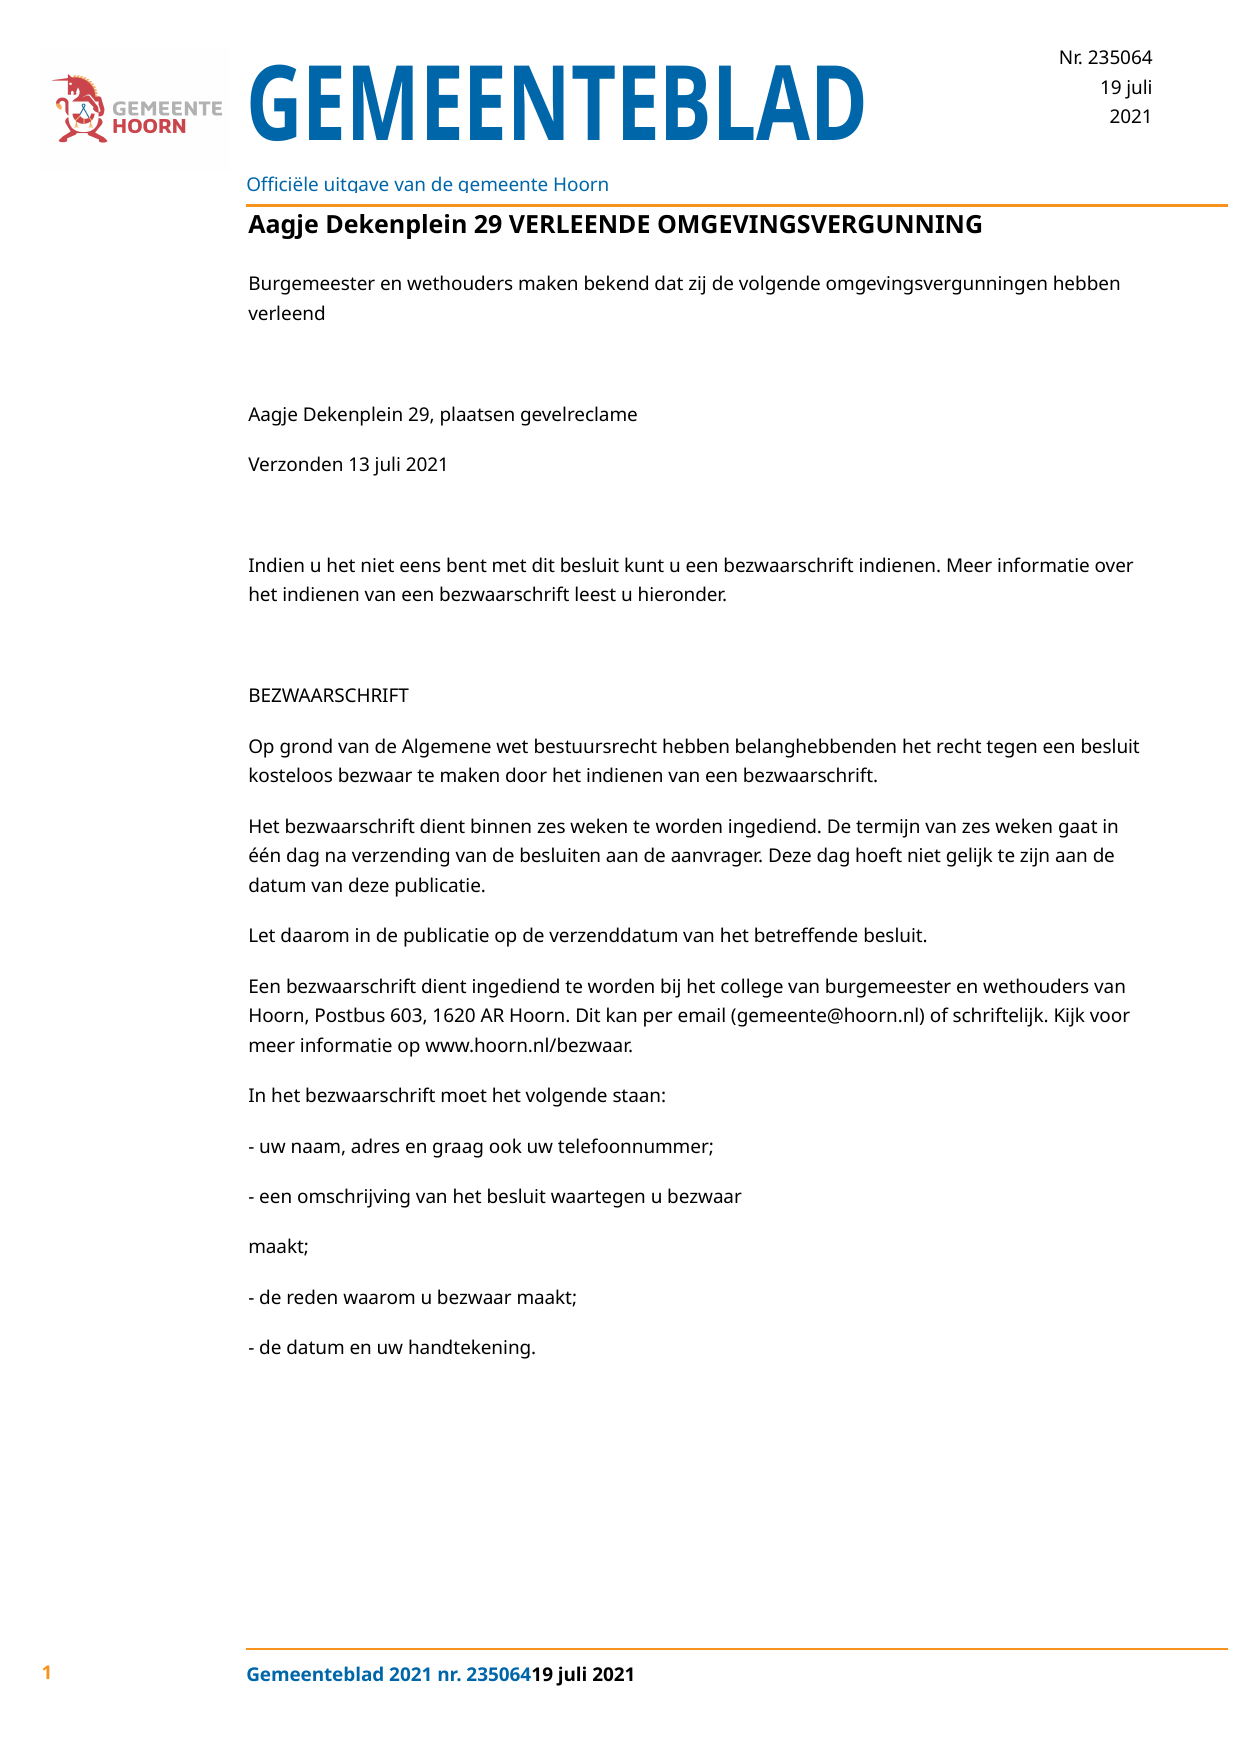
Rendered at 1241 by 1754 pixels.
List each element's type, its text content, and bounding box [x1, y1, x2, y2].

text maakt; [248, 1234, 1152, 1259]
text Indien u het niet eens bent met dit besluit kunt u een bezwaarschrift indienen. Meer informatie over het indienen van een bezwaarschrift leest u hieronder. [248, 552, 1152, 607]
text Aagje Dekenplein 29, plaatsen gevelreclame [248, 401, 1152, 426]
text Op grond van de Algemene wet bestuursrecht hebben belanghebbenden het recht tegen een besluit kosteloos bezwaar te maken door het indienen van een bezwaarschrift. [248, 733, 1152, 788]
text Een bezwaarschrift dient ingediend te worden bij het college van burgemeester en wethouders van Hoorn, Postbus 603, 1620 AR Hoorn. Dit kan per email (gemeente@hoorn.nl) of schriftelijk. Kijk voor meer informatie op www.hoorn.nl/bezwaar. [248, 973, 1152, 1058]
text Burgemeester en wethouders maken bekend dat zij de volgende omgevingsvergunningen hebben verleend [248, 270, 1152, 326]
text Het bezwaarschrift dient binnen zes weken te worden ingediend. De termijn van zes weken gaat in één dag na verzending van de besluiten aan de aanvrager. Deze dag hoeft niet gelijk te zijn aan de datum van deze publicatie. [248, 813, 1152, 898]
text - uw naam, adres en graag ook uw telefoonnummer; [248, 1133, 1152, 1158]
text Aagje Dekenplein 29 VERLEENDE OMGEVINGSVERGUNNING [248, 207, 1152, 241]
text Verzonden 13 juli 2021 [248, 451, 1152, 477]
text In het bezwaarschrift moet het volgende staan: [248, 1082, 1152, 1108]
text - de datum en uw handtekening. [248, 1334, 1152, 1360]
picture [41, 47, 231, 172]
text - een omschrijving van het besluit waartegen u bezwaar [248, 1183, 1152, 1209]
text BEZWAARSCHRIFT [248, 682, 1152, 708]
text Let daarom in de publicatie op de verzenddatum van het betreffende besluit. [248, 922, 1152, 948]
text - de reden waarom u bezwaar maakt; [248, 1284, 1152, 1310]
